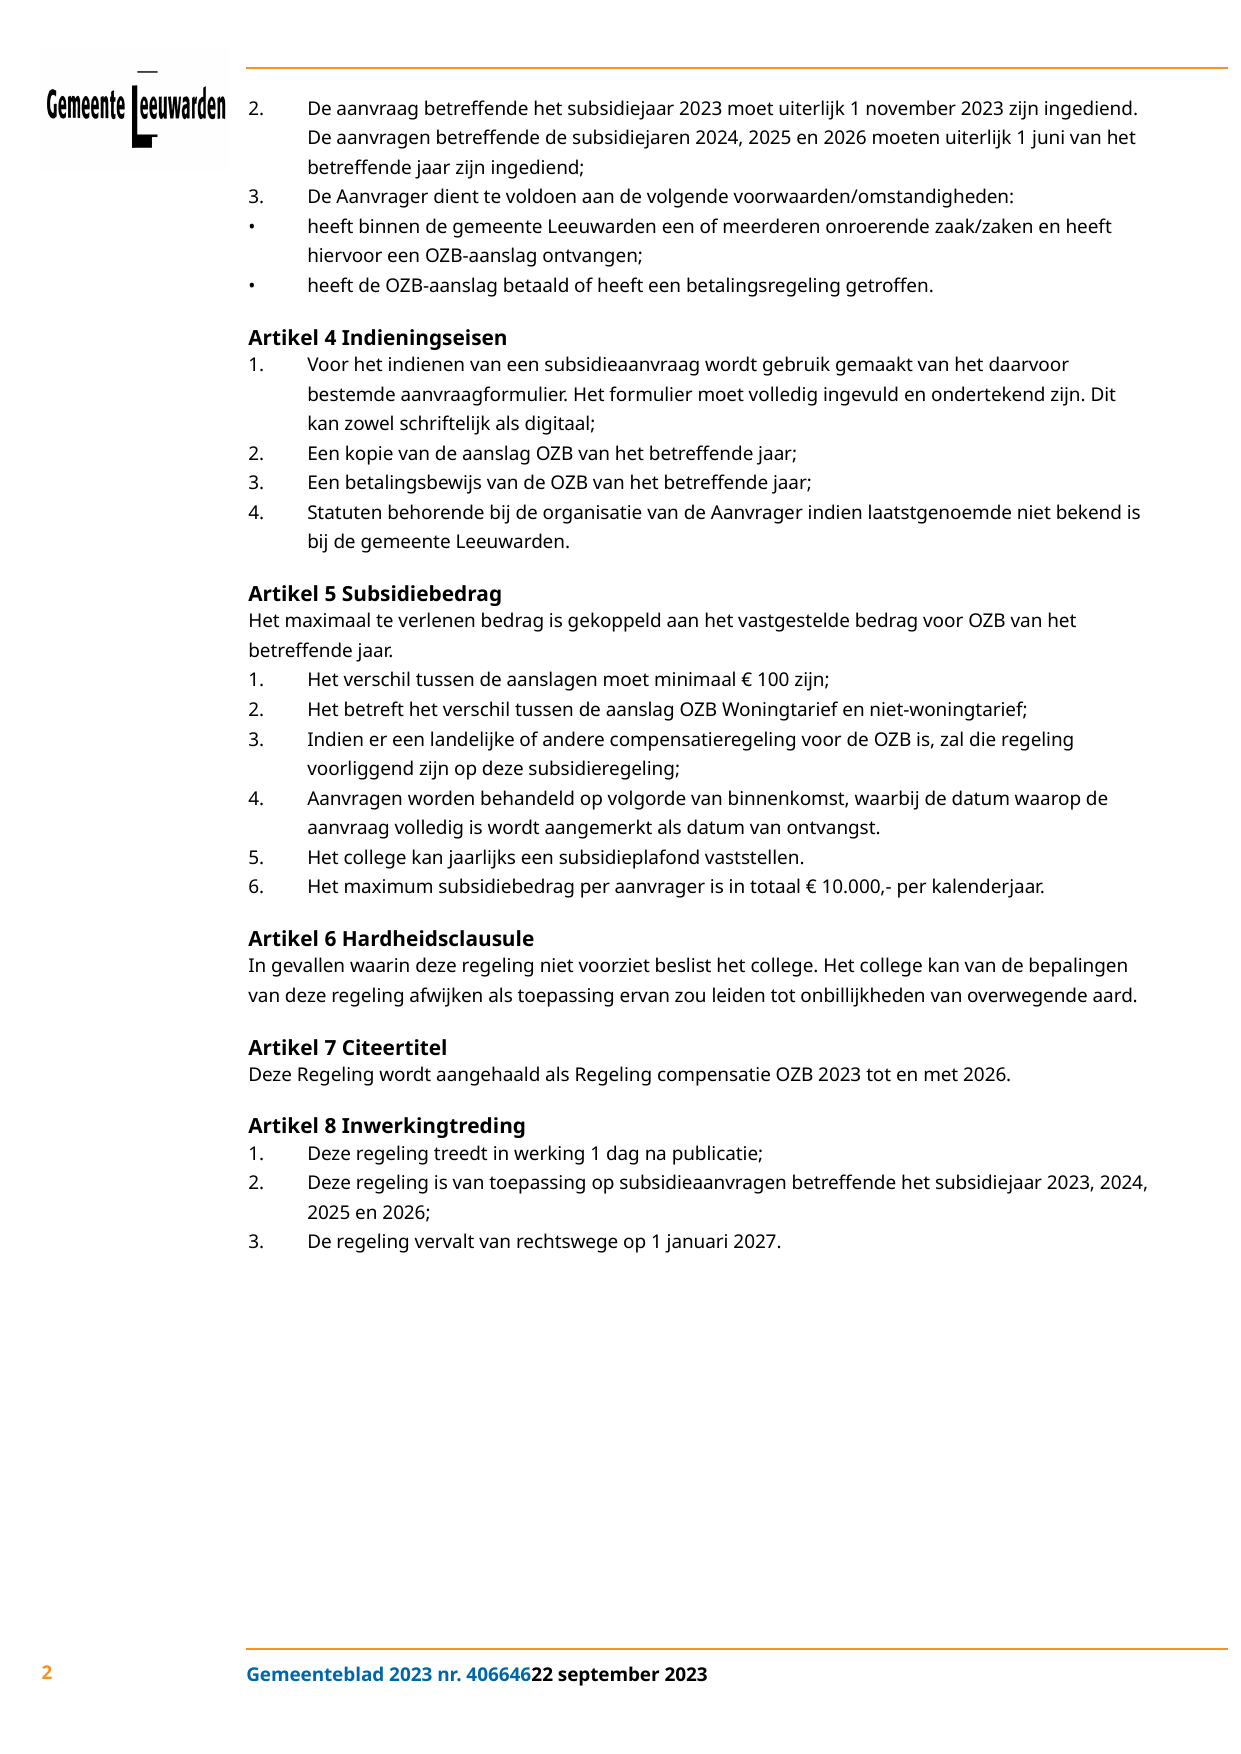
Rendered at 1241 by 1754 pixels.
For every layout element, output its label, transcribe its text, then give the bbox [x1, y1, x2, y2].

list Statuten behorende bij de organisatie van de Aanvrager indien laatstgenoemde niet bekend is bij de gemeente Leeuwarden. [248, 499, 1152, 554]
list Het verschil tussen de aanslagen moet minimaal € 100 zijn; [248, 667, 1152, 692]
list Het betreft het verschil tussen de aanslag OZB Woningtarief en niet-woningtarief; [248, 696, 1152, 722]
list Het maximum subsidiebedrag per aanvrager is in totaal € 10.000,- per kalenderjaar. [248, 874, 1152, 899]
list De regeling vervalt van rechtswege op 1 januari 2027. [248, 1229, 1152, 1254]
list heeft de OZB-aanslag betaald of heeft een betalingsregeling getroffen. [248, 272, 1152, 298]
list Deze regeling treedt in werking 1 dag na publicatie; [248, 1140, 1152, 1166]
text Artikel 4 Indieningseisen [248, 323, 1152, 351]
text In gevallen waarin deze regeling niet voorziet beslist het college. Het college kan van de bepalingen van deze regeling afwijken als toepassing ervan zou leiden tot onbillijkheden van overwegende aard. [248, 953, 1152, 1008]
list De Aanvrager dient te voldoen aan de volgende voorwaarden/omstandigheden: [248, 183, 1152, 209]
list Een betalingsbewijs van de OZB van het betreffende jaar; [248, 469, 1152, 495]
text Artikel 7 Citeertitel [248, 1033, 1152, 1061]
list Het college kan jaarlijks een subsidieplafond vaststellen. [248, 844, 1152, 870]
text Artikel 8 Inwerkingtreding [248, 1111, 1152, 1140]
list Indien er een landelijke of andere compensatieregeling voor de OZB is, zal die regeling voorliggend zijn op deze subsidieregeling; [248, 726, 1152, 781]
text Artikel 6 Hardheidsclausule [248, 924, 1152, 953]
list Aanvragen worden behandeld op volgorde van binnenkomst, waarbij de datum waarop de aanvraag volledig is wordt aangemerkt als datum van ontvangst. [248, 785, 1152, 840]
list Een kopie van de aanslag OZB van het betreffende jaar; [248, 440, 1152, 466]
list Voor het indienen van een subsidieaanvraag wordt gebruik gemaakt van het daarvoor bestemde aanvraagformulier. Het formulier moet volledig ingevuld en ondertekend zijn. Dit kan zowel schriftelijk als digitaal; [248, 351, 1152, 436]
picture [41, 47, 231, 172]
text Deze Regeling wordt aangehaald als Regeling compensatie OZB 2023 tot en met 2026. [248, 1061, 1152, 1087]
text Artikel 5 Subsidiebedrag [248, 579, 1152, 607]
list Deze regeling is van toepassing op subsidieaanvragen betreffende het subsidiejaar 2023, 2024, 2025 en 2026; [248, 1169, 1152, 1225]
list De aanvraag betreffende het subsidiejaar 2023 moet uiterlijk 1 november 2023 zijn ingediend. De aanvragen betreffende de subsidiejaren 2024, 2025 en 2026 moeten uiterlijk 1 juni van het betreffende jaar zijn ingediend; [248, 95, 1152, 180]
text Het maximaal te verlenen bedrag is gekoppeld aan het vastgestelde bedrag voor OZB van het betreffende jaar. [248, 607, 1152, 663]
list heeft binnen de gemeente Leeuwarden een of meerderen onroerende zaak/zaken en heeft hiervoor een OZB-aanslag ontvangen; [248, 213, 1152, 268]
